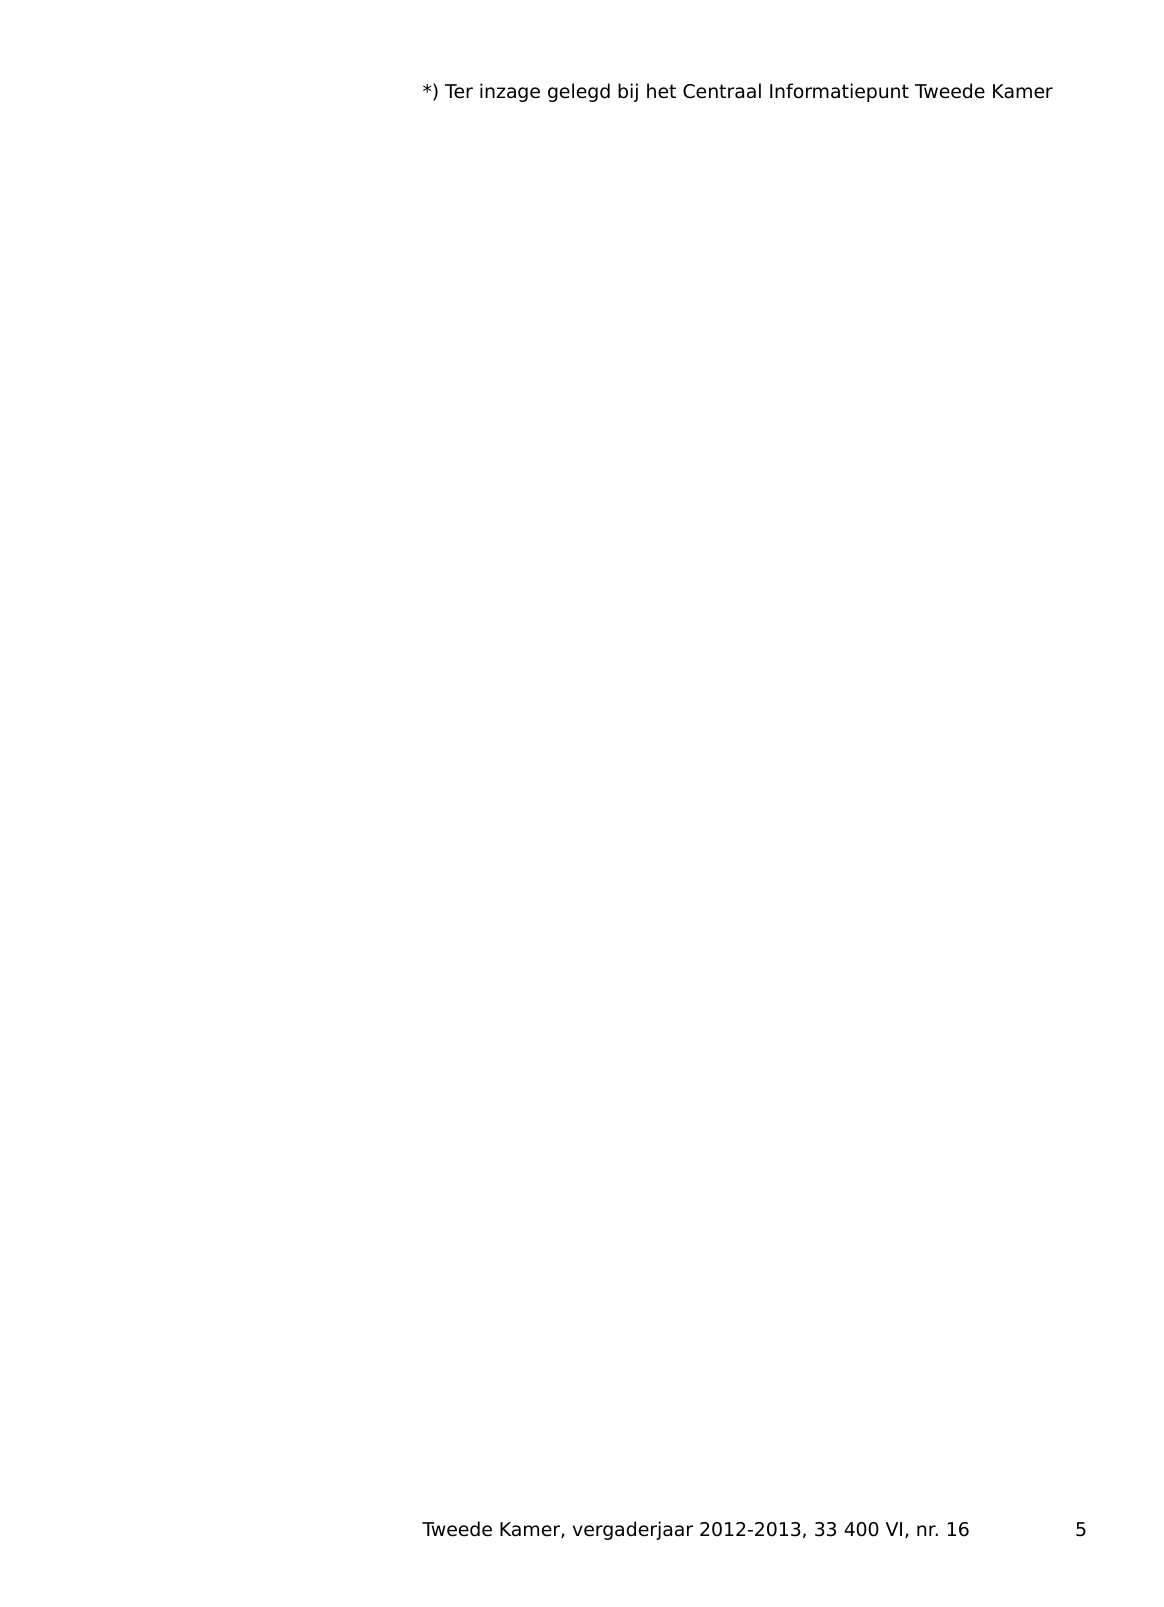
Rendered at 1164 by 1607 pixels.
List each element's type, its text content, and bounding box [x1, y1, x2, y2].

text *) Ter inzage gelegd bij het Centraal Informatiepunt Tweede Kamer [422, 81, 1087, 103]
